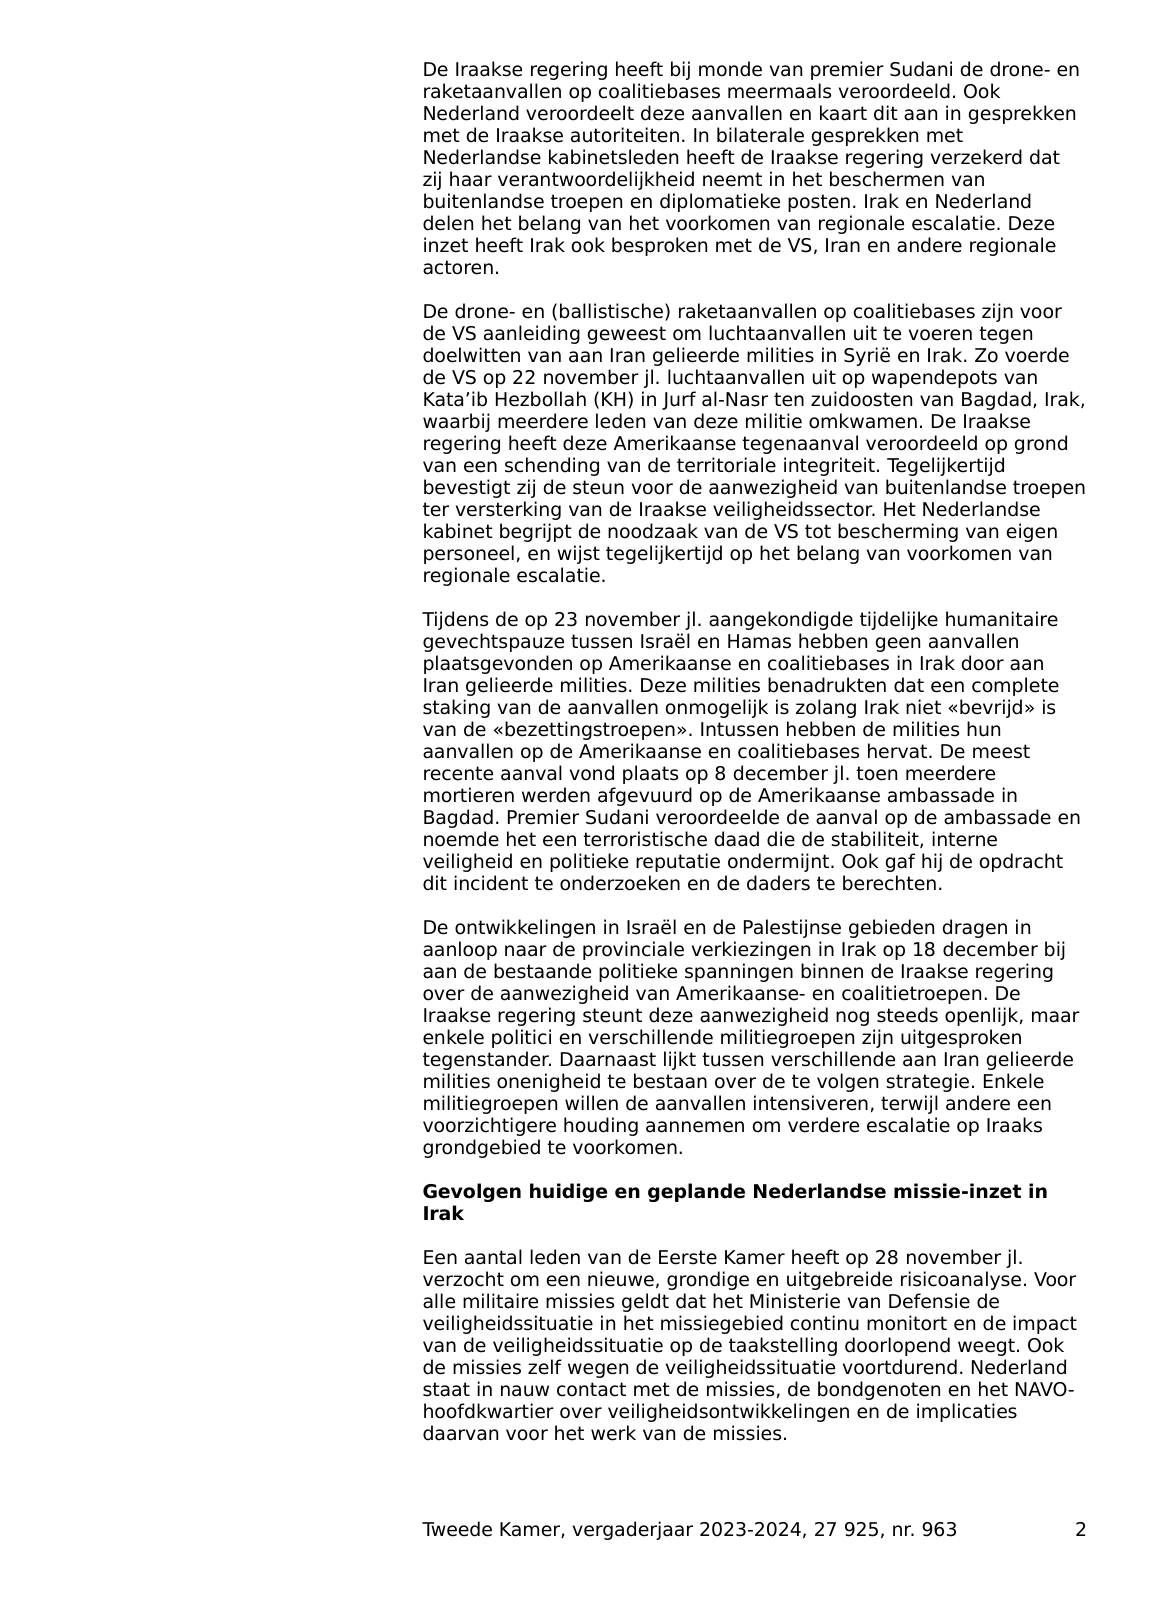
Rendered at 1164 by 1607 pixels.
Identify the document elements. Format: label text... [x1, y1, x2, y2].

text De Iraakse regering heeft bij monde van premier Sudani de drone- en raketaanvallen op coalitiebases meermaals veroordeeld. Ook Nederland veroordeelt deze aanvallen en kaart dit aan in gesprekken met de Iraakse autoriteiten. In bilaterale gesprekken met Nederlandse kabinetsleden heeft de Iraakse regering verzekerd dat zij haar verantwoordelijkheid neemt in het beschermen van buitenlandse troepen en diplomatieke posten. Irak en Nederland delen het belang van het voorkomen van regionale escalatie. Deze inzet heeft Irak ook besproken met de VS, Iran en andere regionale actoren. [422, 59, 1087, 279]
text De ontwikkelingen in Israël en de Palestijnse gebieden dragen in aanloop naar de provinciale verkiezingen in Irak op 18 december bij aan de bestaande politieke spanningen binnen de Iraakse regering over de aanwezigheid van Amerikaanse- en coalitietroepen. De Iraakse regering steunt deze aanwezigheid nog steeds openlijk, maar enkele politici en verschillende militiegroepen zijn uitgesproken tegenstander. Daarnaast lijkt tussen verschillende aan Iran gelieerde milities onenigheid te bestaan over de te volgen strategie. Enkele militiegroepen willen de aanvallen intensiveren, terwijl andere een voorzichtigere houding aannemen om verdere escalatie op Iraaks grondgebied te voorkomen. [422, 917, 1087, 1159]
text Tijdens de op 23 november jl. aangekondigde tijdelijke humanitaire gevechtspauze tussen Israël en Hamas hebben geen aanvallen plaatsgevonden op Amerikaanse en coalitiebases in Irak door aan Iran gelieerde milities. Deze milities benadrukten dat een complete staking van de aanvallen onmogelijk is zolang Irak niet «bevrijd» is van de «bezettingstroepen». Intussen hebben de milities hun aanvallen op de Amerikaanse en coalitiebases hervat. De meest recente aanval vond plaats op 8 december jl. toen meerdere mortieren werden afgevuurd op de Amerikaanse ambassade in Bagdad. Premier Sudani veroordeelde de aanval op de ambassade en noemde het een terroristische daad die de stabiliteit, interne veiligheid en politieke reputatie ondermijnt. Ook gaf hij de opdracht dit incident te onderzoeken en de daders te berechten. [422, 609, 1087, 895]
subtitle Gevolgen huidige en geplande Nederlandse missie-inzet in Irak [422, 1181, 1087, 1225]
text De drone- en (ballistische) raketaanvallen op coalitiebases zijn voor de VS aanleiding geweest om luchtaanvallen uit te voeren tegen doelwitten van aan Iran gelieerde milities in Syrië en Irak. Zo voerde de VS op 22 november jl. luchtaanvallen uit op wapendepots van Kata’ib Hezbollah (KH) in Jurf al-Nasr ten zuidoosten van Bagdad, Irak, waarbij meerdere leden van deze militie omkwamen. De Iraakse regering heeft deze Amerikaanse tegenaanval veroordeeld op grond van een schending van de territoriale integriteit. Tegelijkertijd bevestigt zij de steun voor de aanwezigheid van buitenlandse troepen ter versterking van de Iraakse veiligheidssector. Het Nederlandse kabinet begrijpt de noodzaak van de VS tot bescherming van eigen personeel, en wijst tegelijkertijd op het belang van voorkomen van regionale escalatie. [422, 301, 1087, 587]
text Een aantal leden van de Eerste Kamer heeft op 28 november jl. verzocht om een nieuwe, grondige en uitgebreide risicoanalyse. Voor alle militaire missies geldt dat het Ministerie van Defensie de veiligheidssituatie in het missiegebied continu monitort en de impact van de veiligheidssituatie op de taakstelling doorlopend weegt. Ook de missies zelf wegen de veiligheidssituatie voortdurend. Nederland staat in nauw contact met de missies, de bondgenoten en het NAVO-hoofdkwartier over veiligheidsontwikkelingen en de implicaties daarvan voor het werk van de missies. [422, 1247, 1087, 1445]
